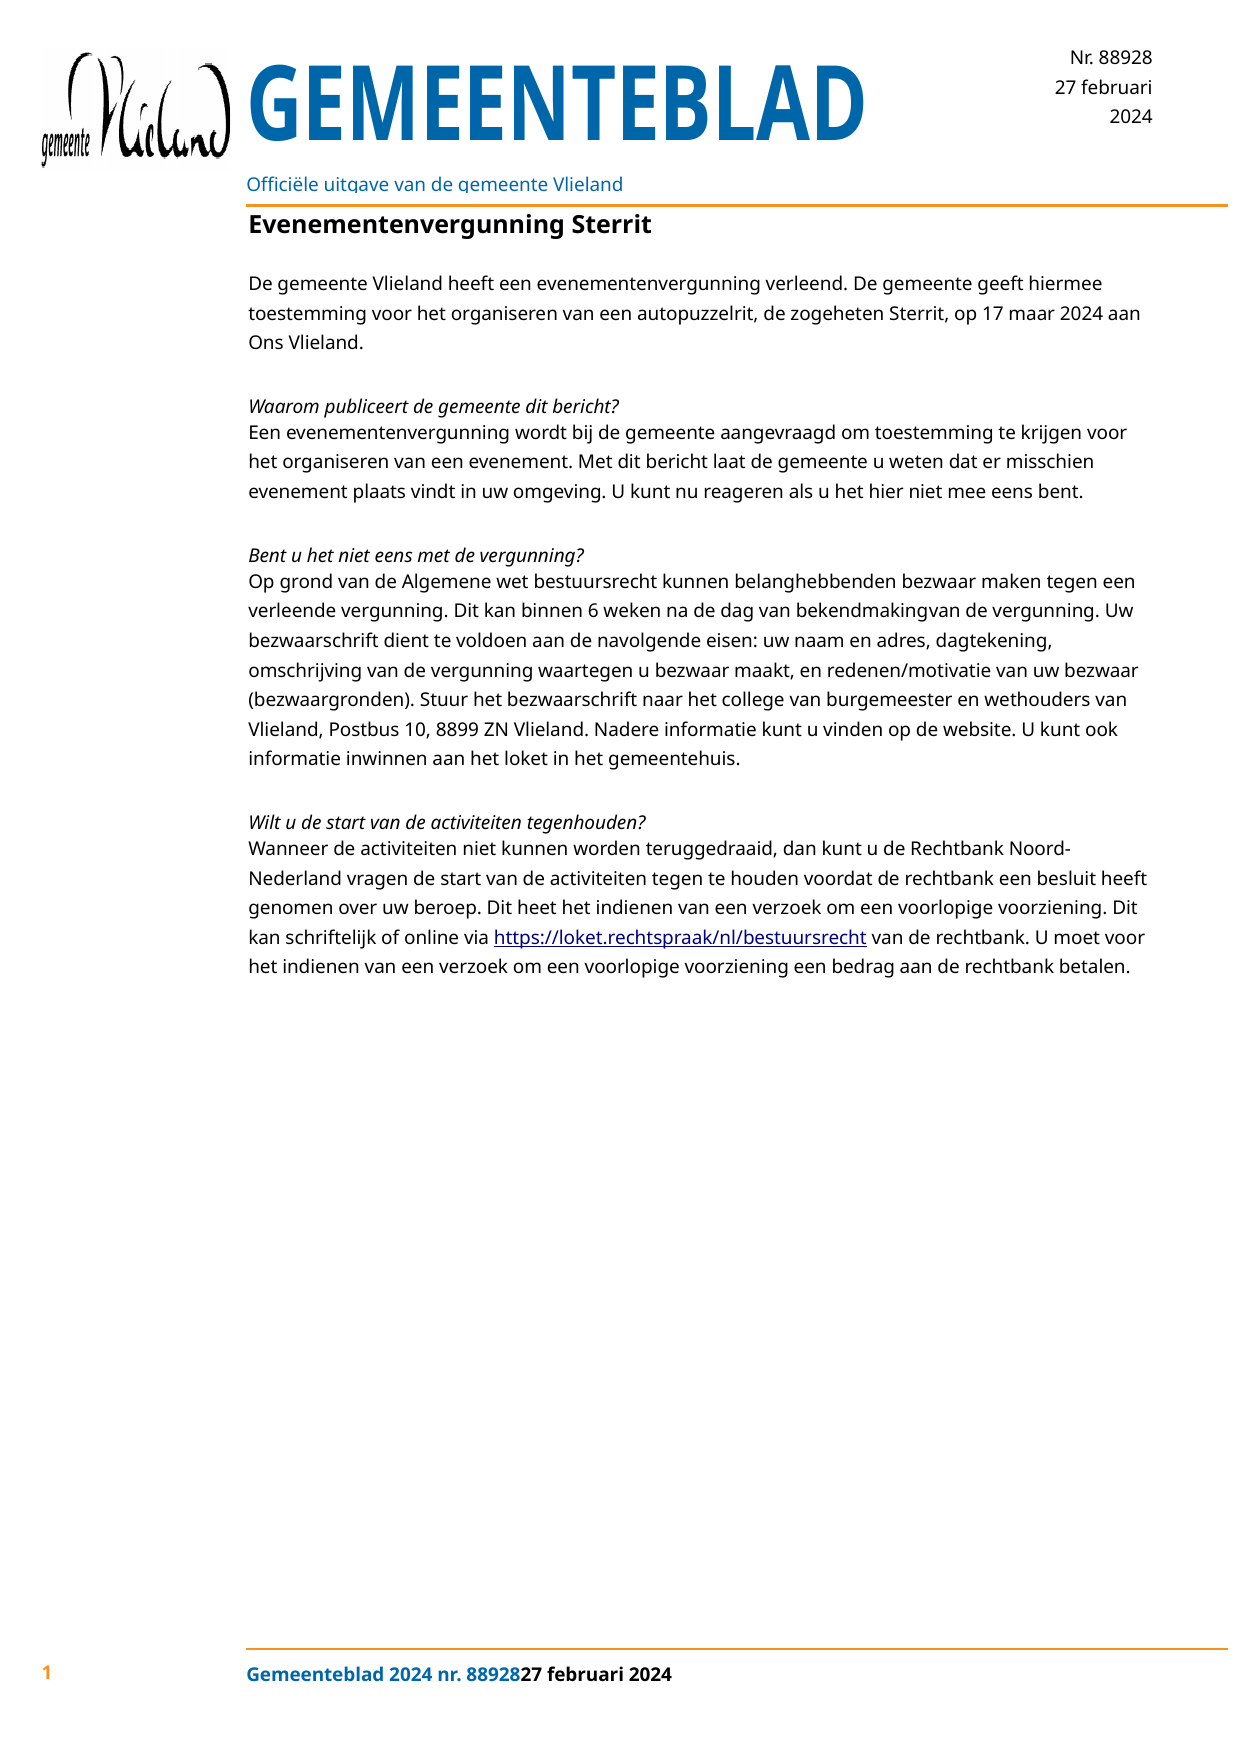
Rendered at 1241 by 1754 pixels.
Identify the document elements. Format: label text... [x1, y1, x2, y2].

picture [41, 47, 231, 172]
text Een evenementenvergunning wordt bij de gemeente aangevraagd om toestemming te krijgen voor het organiseren van een evenement. Met dit bericht laat de gemeente u weten dat er misschien evenement plaats vindt in uw omgeving. U kunt nu reageren als u het hier niet mee eens bent. [248, 419, 1152, 504]
text Wilt u de start van de activiteiten tegenhouden? [248, 809, 1152, 835]
text De gemeente Vlieland heeft een evenementenvergunning verleend. De gemeente geeft hiermee toestemming voor het organiseren van een autopuzzelrit, de zogeheten Sterrit, op 17 maar 2024 aan Ons Vlieland. [248, 270, 1152, 355]
text Wanneer de activiteiten niet kunnen worden teruggedraaid, dan kunt u de Rechtbank Noord-Nederland vragen de start van de activiteiten tegen te houden voordat de rechtbank een besluit heeft genomen over uw beroep. Dit heet het indienen van een verzoek om een voorlopige voorziening. Dit kan schriftelijk of online via https://loket.rechtspraak/nl/bestuursrecht van de rechtbank. U moet voor het indienen van een verzoek om een voorlopige voorziening een bedrag aan de rechtbank betalen. [248, 835, 1152, 979]
text Op grond van de Algemene wet bestuursrecht kunnen belanghebbenden bezwaar maken tegen een verleende vergunning. Dit kan binnen 6 weken na de dag van bekendmakingvan de vergunning. Uw bezwaarschrift dient te voldoen aan de navolgende eisen: uw naam en adres, dagtekening, omschrijving van de vergunning waartegen u bezwaar maakt, en redenen/motivatie van uw bezwaar (bezwaargronden). Stuur het bezwaarschrift naar het college van burgemeester en wethouders van Vlieland, Postbus 10, 8899 ZN Vlieland. Nadere informatie kunt u vinden op de website. U kunt ook informatie inwinnen aan het loket in het gemeentehuis. [248, 568, 1152, 771]
text Evenementenvergunning Sterrit [248, 207, 1152, 241]
text Bent u het niet eens met de vergunning? [248, 542, 1152, 568]
text Waarom publiceert de gemeente dit bericht? [248, 393, 1152, 419]
